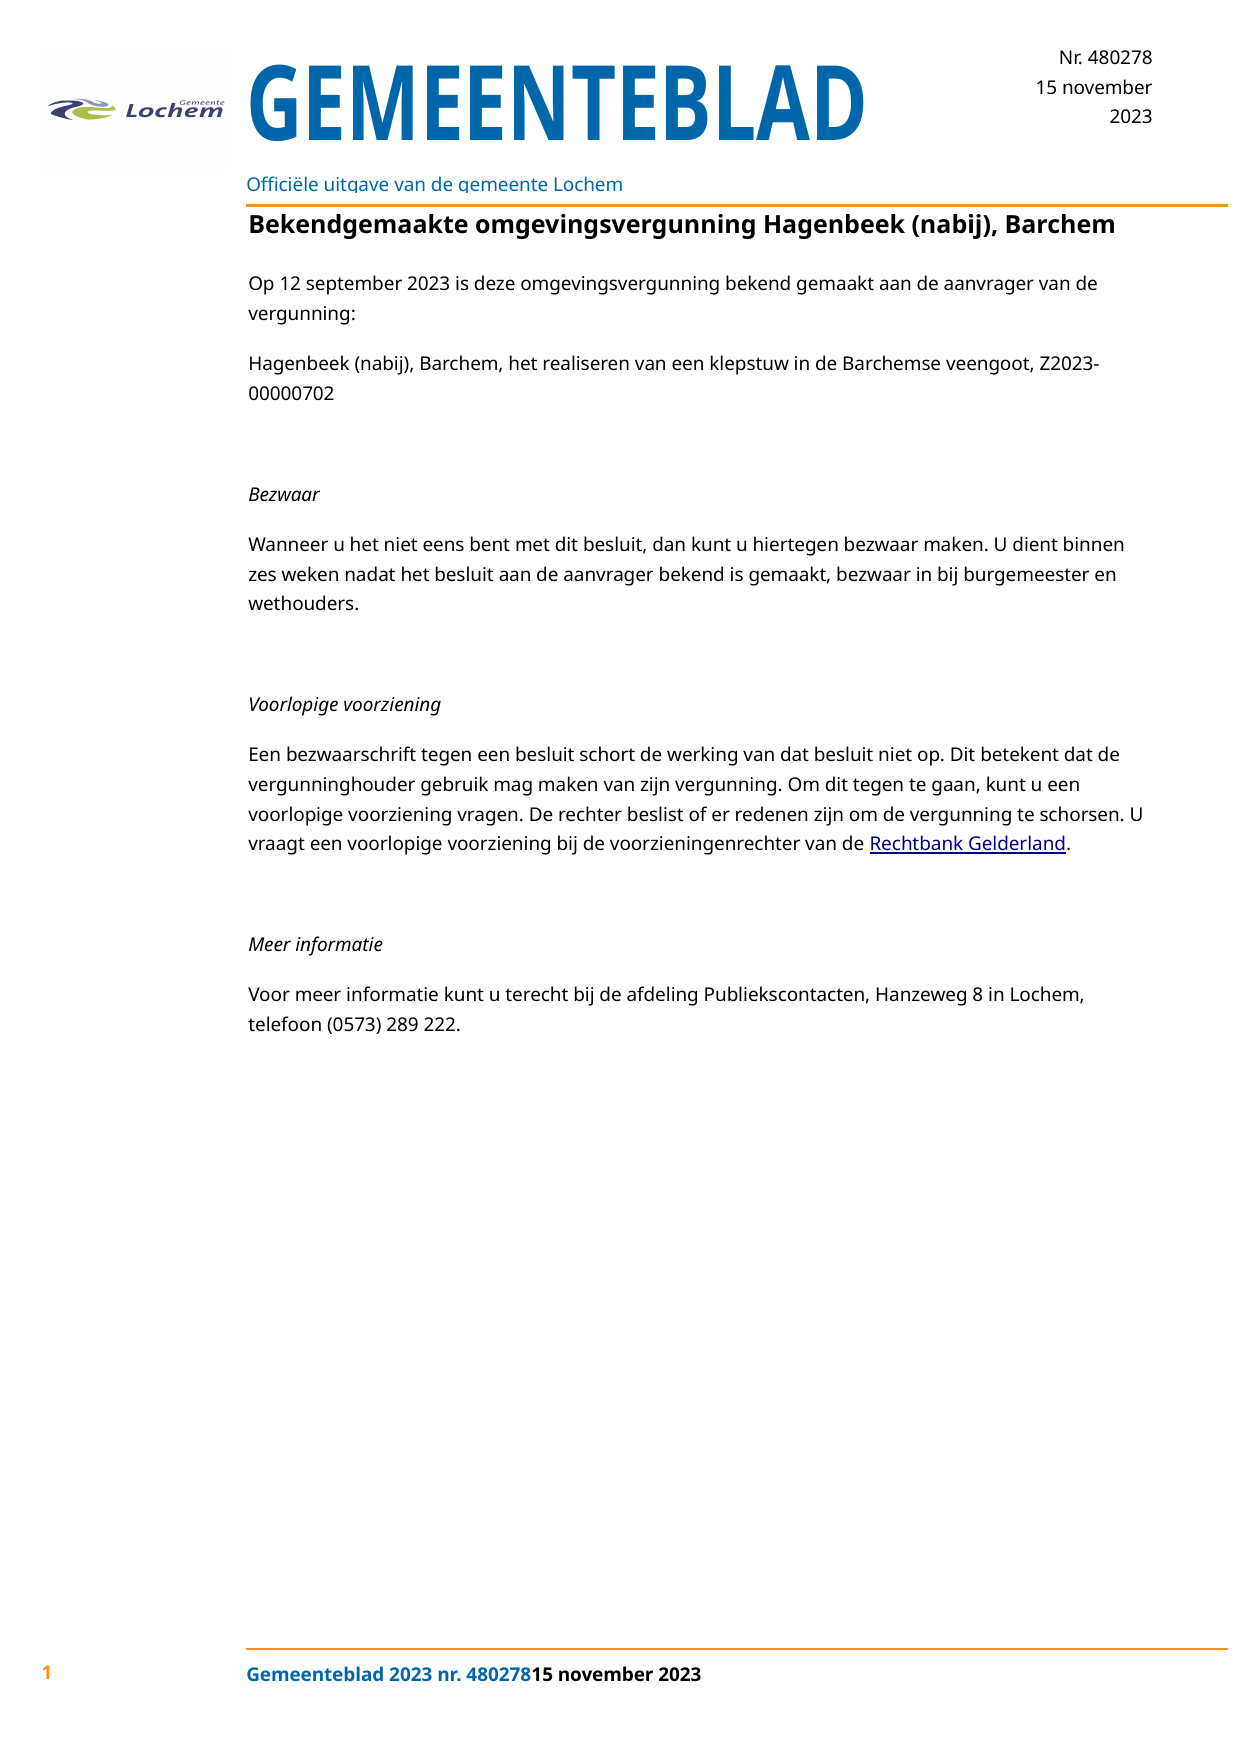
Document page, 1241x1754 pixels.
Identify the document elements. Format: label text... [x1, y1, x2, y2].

text Bezwaar [248, 481, 1152, 506]
text Op 12 september 2023 is deze omgevingsvergunning bekend gemaakt aan de aanvrager van de vergunning: [248, 270, 1152, 326]
text Meer informatie [248, 931, 1152, 957]
text Voorlopige voorziening [248, 691, 1152, 717]
picture [41, 47, 231, 172]
text Een bezwaarschrift tegen een besluit schort de werking van dat besluit niet op. Dit betekent dat de vergunninghouder gebruik mag maken van zijn vergunning. Om dit tegen te gaan, kunt u een voorlopige voorziening vragen. De rechter beslist of er redenen zijn om de vergunning te schorsen. U vraagt een voorlopige voorziening bij de voorzieningenrechter van de Rechtbank Gelderland. [248, 742, 1152, 856]
text Bekendgemaakte omgevingsvergunning Hagenbeek (nabij), Barchem [248, 207, 1152, 241]
text Hagenbeek (nabij), Barchem, het realiseren van een klepstuw in de Barchemse veengoot, Z2023-00000702 [248, 350, 1152, 406]
text Wanneer u het niet eens bent met dit besluit, dan kunt u hiertegen bezwaar maken. U dient binnen zes weken nadat het besluit aan de aanvrager bekend is gemaakt, bezwaar in bij burgemeester en wethouders. [248, 531, 1152, 616]
text Voor meer informatie kunt u terecht bij de afdeling Publiekscontacten, Hanzeweg 8 in Lochem, telefoon (0573) 289 222. [248, 982, 1152, 1037]
